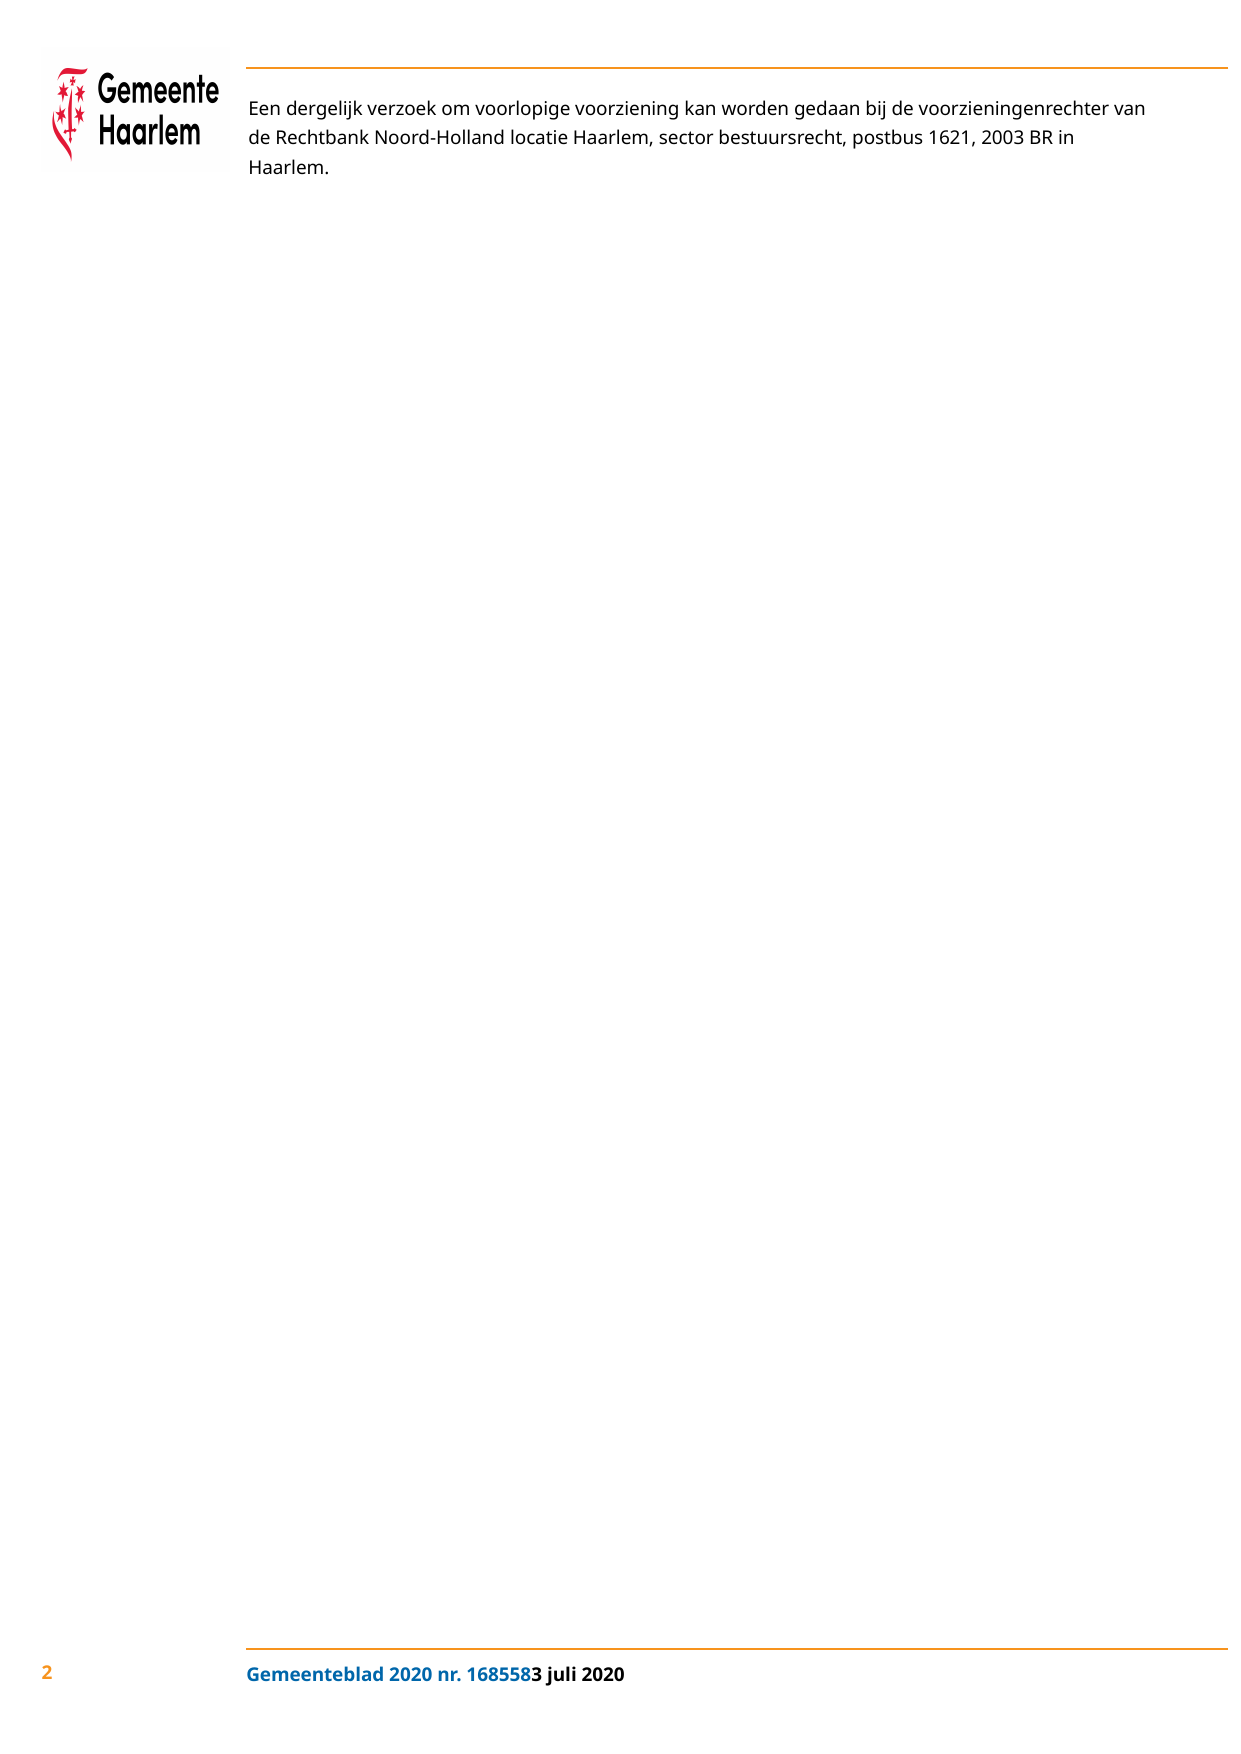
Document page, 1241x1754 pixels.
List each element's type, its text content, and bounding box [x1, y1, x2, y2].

text Een dergelijk verzoek om voorlopige voorziening kan worden gedaan bij de voorzieningenrechter van de Rechtbank Noord-Holland locatie Haarlem, sector bestuursrecht, postbus 1621, 2003 BR in Haarlem. [248, 95, 1152, 180]
picture [41, 47, 231, 172]
